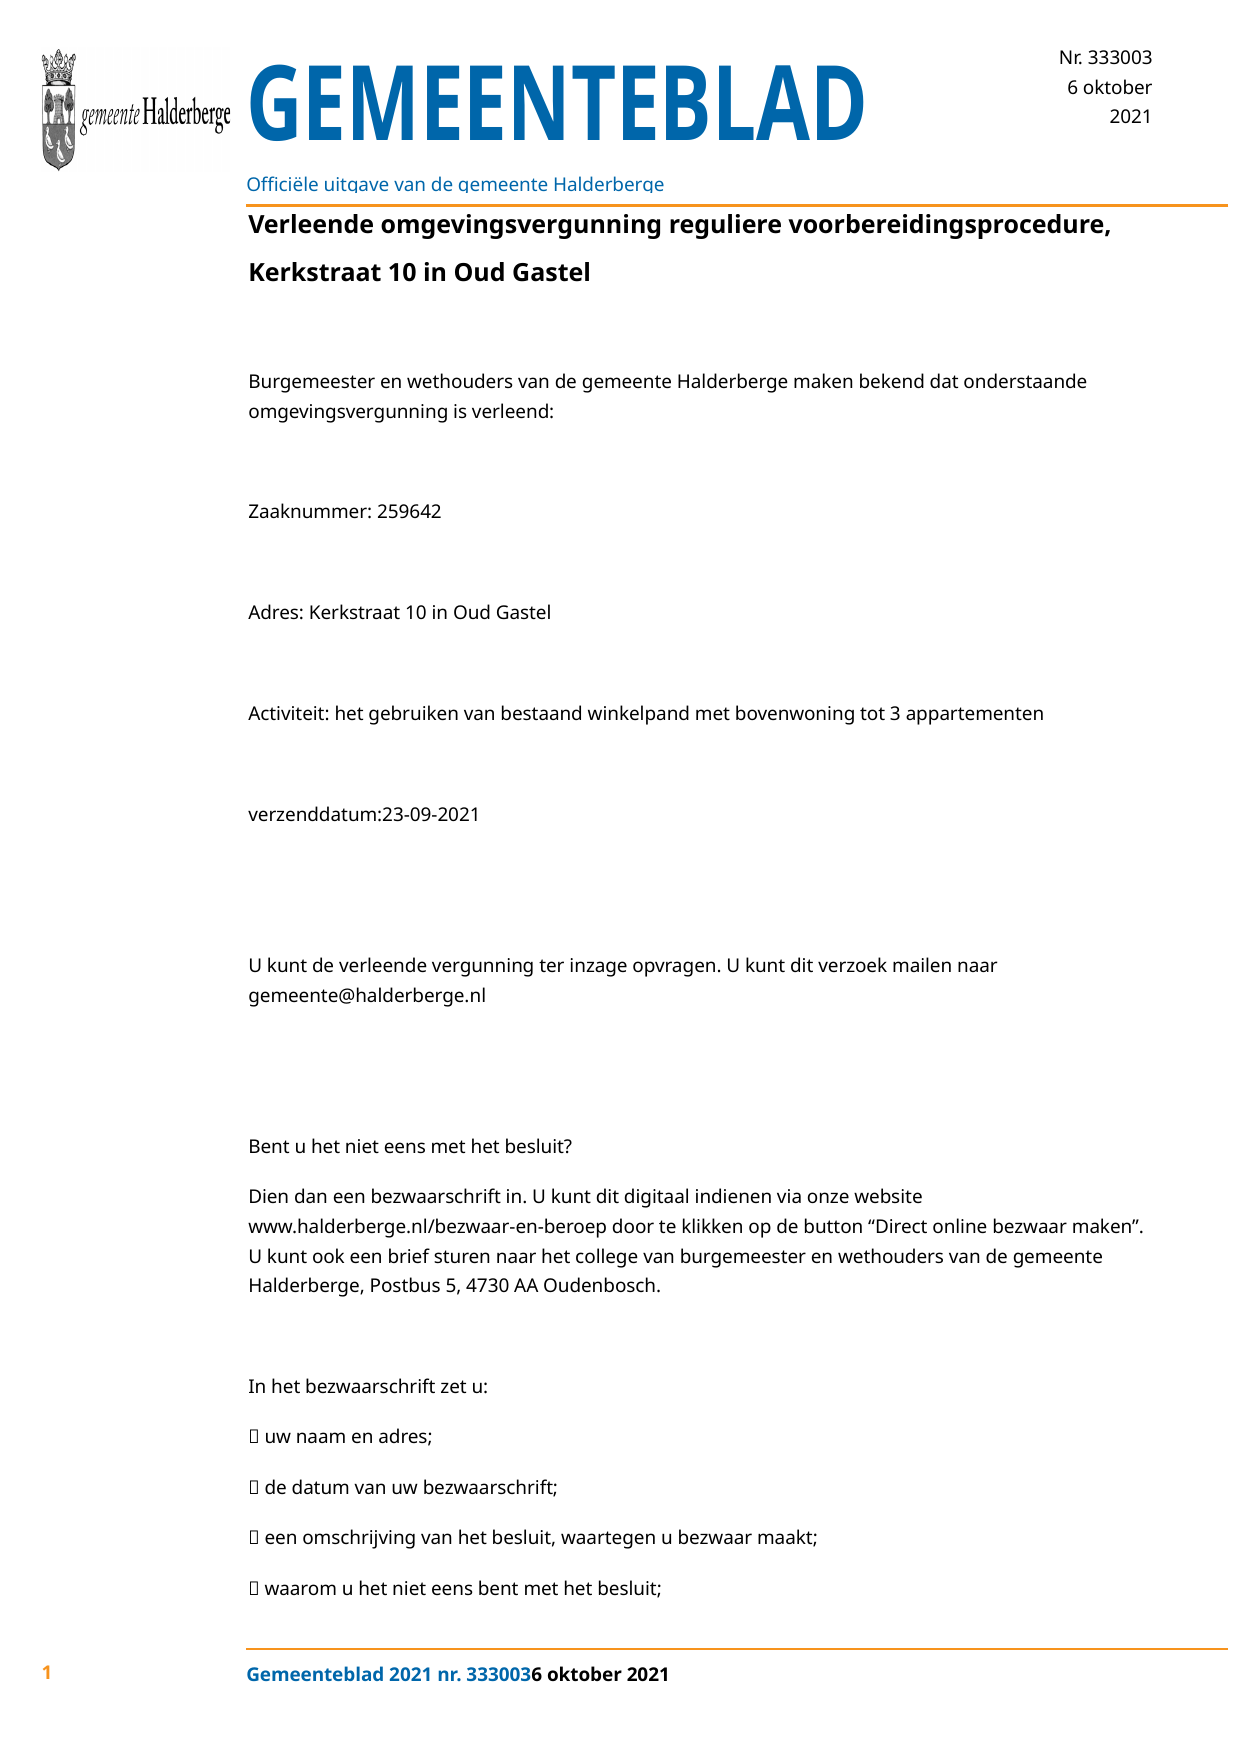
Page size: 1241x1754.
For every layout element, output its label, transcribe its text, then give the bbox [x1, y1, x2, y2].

text Zaaknummer: 259642 [248, 499, 1152, 524]
text Verleende omgevingsvergunning reguliere voorbereidingsprocedure, Kerkstraat 10 in Oud Gastel [248, 207, 1152, 288]
picture [41, 47, 231, 172]
text In het bezwaarschrift zet u: [248, 1373, 1152, 1399]
text Dien dan een bezwaarschrift in. U kunt dit digitaal indienen via onze website www.halderberge.nl/bezwaar-en-beroep door te klikken op de button “Direct online bezwaar maken”. U kunt ook een brief sturen naar het college van burgemeester en wethouders van de gemeente Halderberge, Postbus 5, 4730 AA Oudenbosch. [248, 1184, 1152, 1298]
text  uw naam en adres; [248, 1424, 1152, 1449]
text Burgemeester en wethouders van de gemeente Halderberge maken bekend dat onderstaande omgevingsvergunning is verleend: [248, 368, 1152, 424]
text Bent u het niet eens met het besluit? [248, 1133, 1152, 1159]
text Activiteit: het gebruiken van bestaand winkelpand met bovenwoning tot 3 appartementen [248, 700, 1152, 726]
text  een omschrijving van het besluit, waartegen u bezwaar maakt; [248, 1524, 1152, 1550]
text  de datum van uw bezwaarschrift; [248, 1474, 1152, 1500]
text Adres: Kerkstraat 10 in Oud Gastel [248, 599, 1152, 625]
text U kunt de verleende vergunning ter inzage opvragen. U kunt dit verzoek mailen naar gemeente@halderberge.nl [248, 952, 1152, 1008]
text verzenddatum:23-09-2021 [248, 801, 1152, 827]
text  waarom u het niet eens bent met het besluit; [248, 1575, 1152, 1601]
